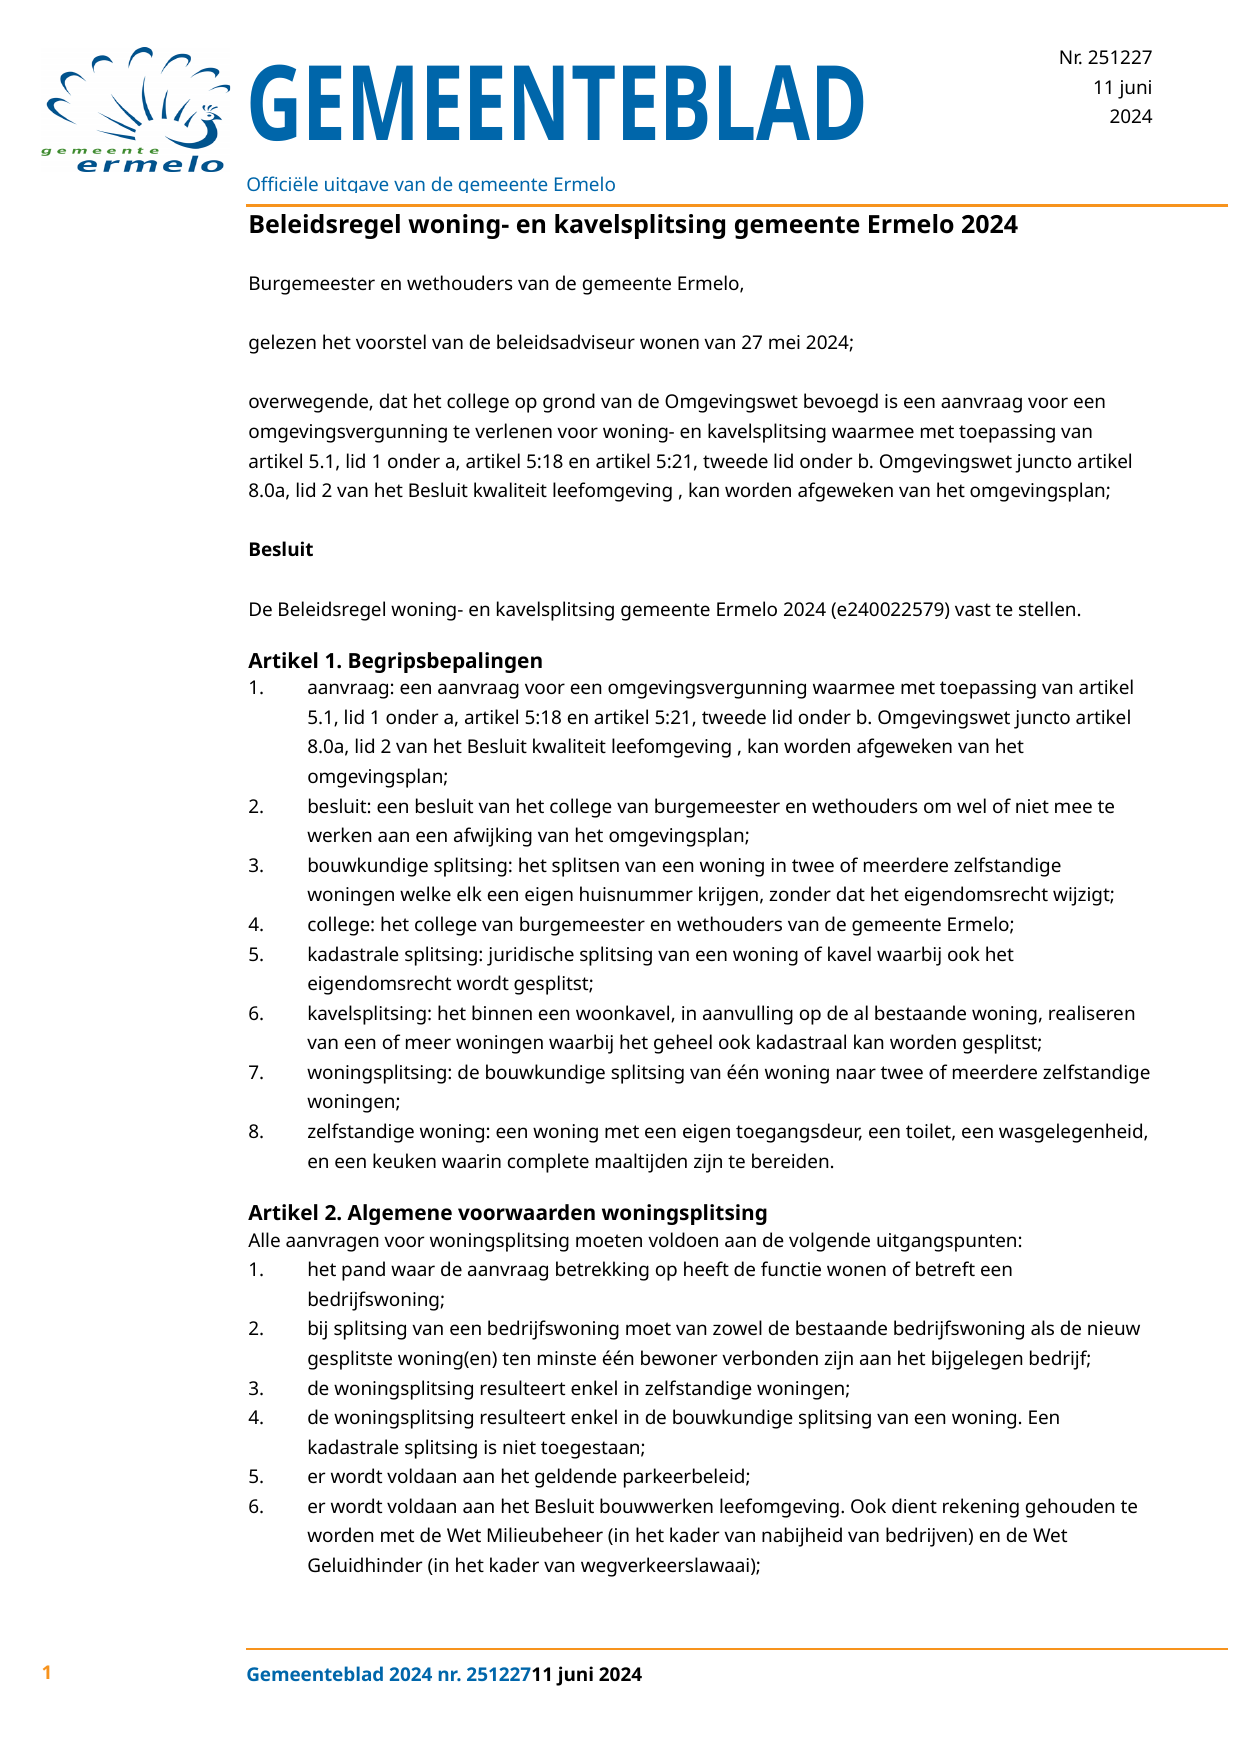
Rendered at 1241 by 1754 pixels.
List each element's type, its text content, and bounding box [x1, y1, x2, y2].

text Alle aanvragen voor woningsplitsing moeten voldoen aan de volgende uitgangspunten: [248, 1227, 1152, 1252]
text Artikel 1. Begripsbepalingen [248, 646, 1152, 674]
list college: het college van burgemeester en wethouders van de gemeente Ermelo; [248, 911, 1152, 937]
text Beleidsregel woning- en kavelsplitsing gemeente Ermelo 2024 [248, 207, 1152, 241]
list er wordt voldaan aan het geldende parkeerbeleid; [248, 1463, 1152, 1489]
list bij splitsing van een bedrijfswoning moet van zowel de bestaande bedrijfswoning als de nieuw gesplitste woning(en) ten minste één bewoner verbonden zijn aan het bijgelegen bedrijf; [248, 1316, 1152, 1371]
list woningsplitsing: de bouwkundige splitsing van één woning naar twee of meerdere zelfstandige woningen; [248, 1059, 1152, 1114]
list kavelsplitsing: het binnen een woonkavel, in aanvulling op de al bestaande woning, realiseren van een of meer woningen waarbij het geheel ook kadastraal kan worden gesplitst; [248, 1000, 1152, 1055]
list het pand waar de aanvraag betrekking op heeft de functie wonen of betreft een bedrijfswoning; [248, 1256, 1152, 1312]
text Artikel 2. Algemene voorwaarden woningsplitsing [248, 1198, 1152, 1227]
text Besluit [248, 537, 1152, 562]
list besluit: een besluit van het college van burgemeester en wethouders om wel of niet mee te werken aan een afwijking van het omgevingsplan; [248, 793, 1152, 848]
text De Beleidsregel woning- en kavelsplitsing gemeente Ermelo 2024 (e240022579) vast te stellen. [248, 596, 1152, 621]
list kadastrale splitsing: juridische splitsing van een woning of kavel waarbij ook het eigendomsrecht wordt gesplitst; [248, 941, 1152, 996]
list bouwkundige splitsing: het splitsen van een woning in twee of meerdere zelfstandige woningen welke elk een eigen huisnummer krijgen, zonder dat het eigendomsrecht wijzigt; [248, 852, 1152, 907]
list er wordt voldaan aan het Besluit bouwwerken leefomgeving. Ook dient rekening gehouden te worden met de Wet Milieubeheer (in het kader van nabijheid van bedrijven) en de Wet Geluidhinder (in het kader van wegverkeerslawaai); [248, 1493, 1152, 1578]
text Burgemeester en wethouders van de gemeente Ermelo, [248, 270, 1152, 296]
picture [41, 47, 231, 172]
list de woningsplitsing resulteert enkel in de bouwkundige splitsing van een woning. Een kadastrale splitsing is niet toegestaan; [248, 1404, 1152, 1459]
text gelezen het voorstel van de beleidsadviseur wonen van 27 mei 2024; [248, 329, 1152, 355]
list aanvraag: een aanvraag voor een omgevingsvergunning waarmee met toepassing van artikel 5.1, lid 1 onder a, artikel 5:18 en artikel 5:21, tweede lid onder b. Omgevingswet juncto artikel 8.0a, lid 2 van het Besluit kwaliteit leefomgeving , kan worden afgeweken van het omgevingsplan; [248, 674, 1152, 789]
list zelfstandige woning: een woning met een eigen toegangsdeur, een toilet, een wasgelegenheid, en een keuken waarin complete maaltijden zijn te bereiden. [248, 1118, 1152, 1174]
text overwegende, dat het college op grond van de Omgevingswet bevoegd is een aanvraag voor een omgevingsvergunning te verlenen voor woning- en kavelsplitsing waarmee met toepassing van artikel 5.1, lid 1 onder a, artikel 5:18 en artikel 5:21, tweede lid onder b. Omgevingswet juncto artikel 8.0a, lid 2 van het Besluit kwaliteit leefomgeving , kan worden afgeweken van het omgevingsplan; [248, 389, 1152, 503]
list de woningsplitsing resulteert enkel in zelfstandige woningen; [248, 1375, 1152, 1400]
